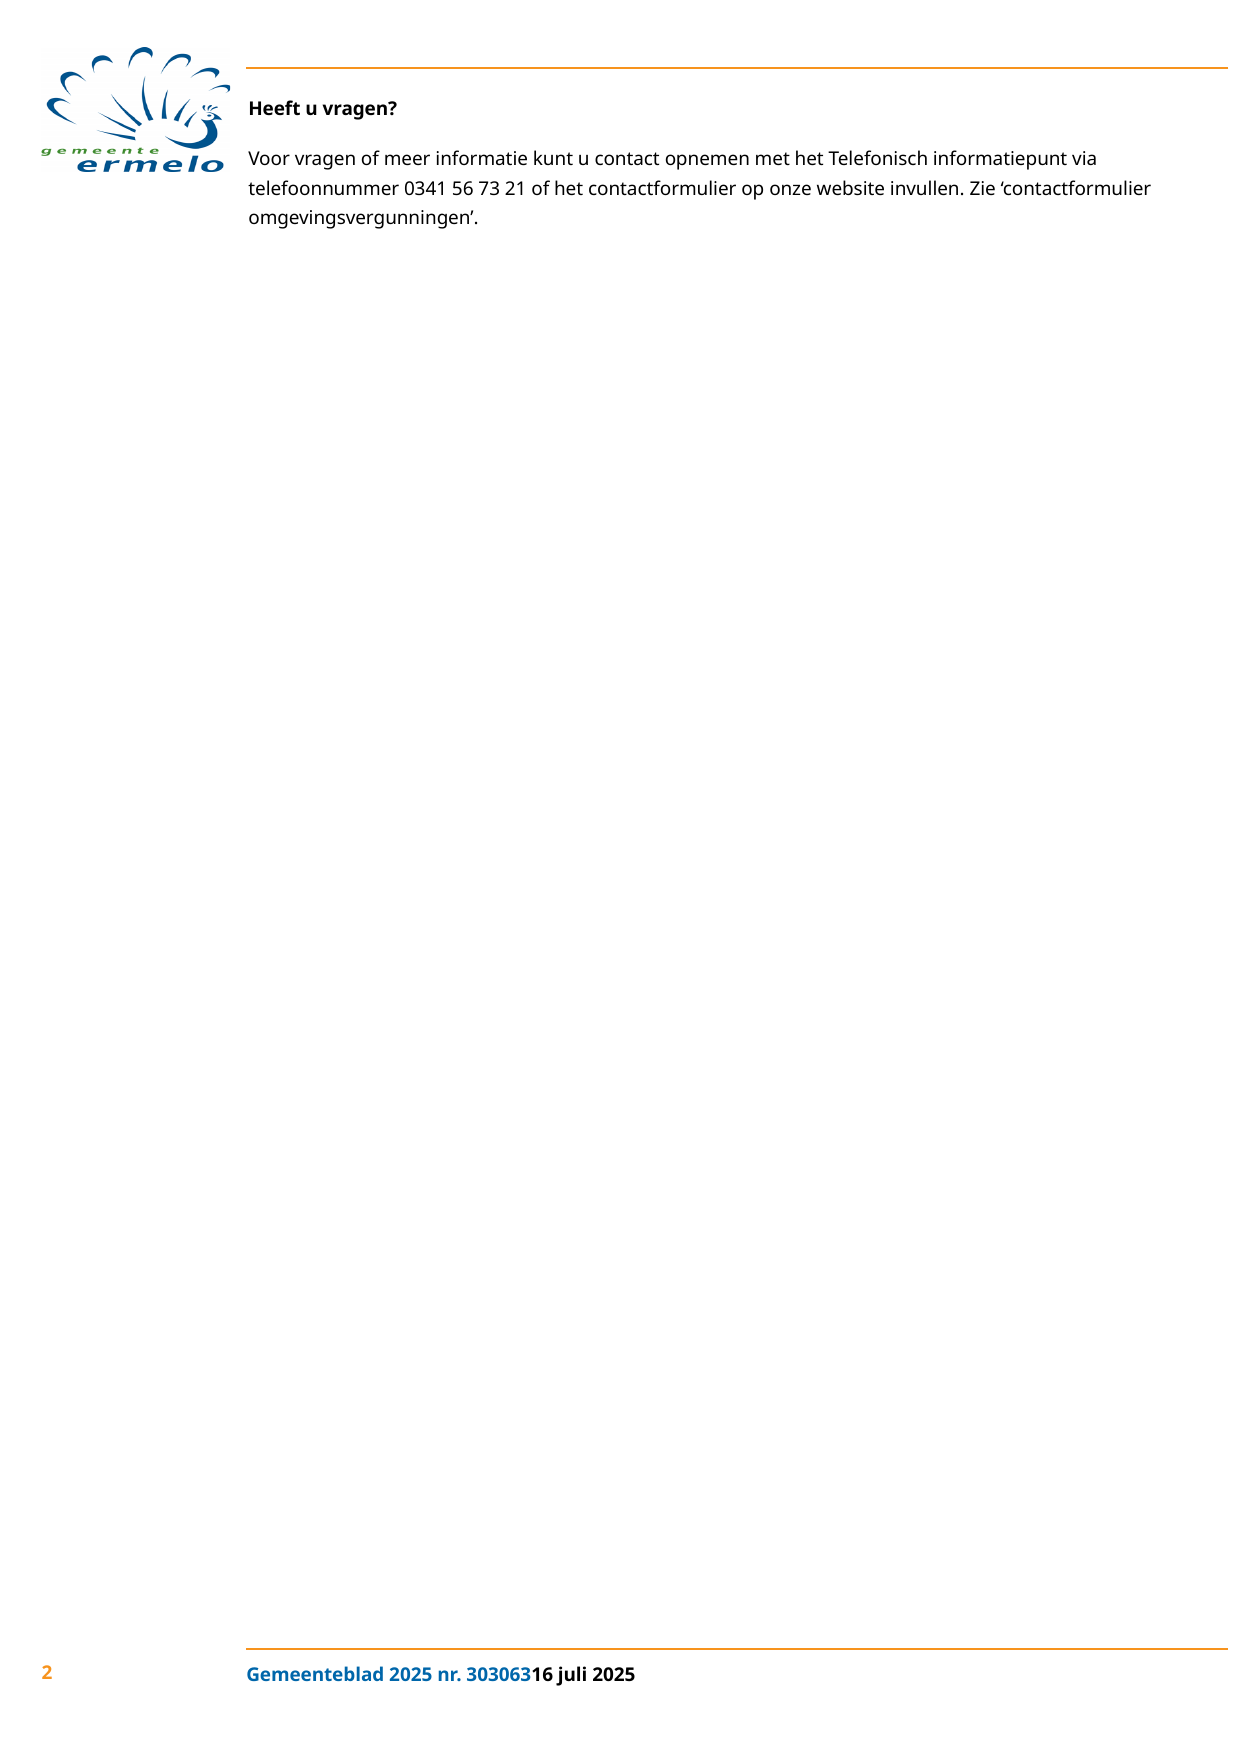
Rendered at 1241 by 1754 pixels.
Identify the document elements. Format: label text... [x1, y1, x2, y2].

text Voor vragen of meer informatie kunt u contact opnemen met het Telefonisch informatiepunt via telefoonnummer 0341 56 73 21 of het contactformulier op onze website invullen. Zie ‘contactformulier omgevingsvergunningen’. [248, 145, 1152, 230]
picture [41, 47, 231, 172]
text Heeft u vragen? [248, 95, 1152, 121]
